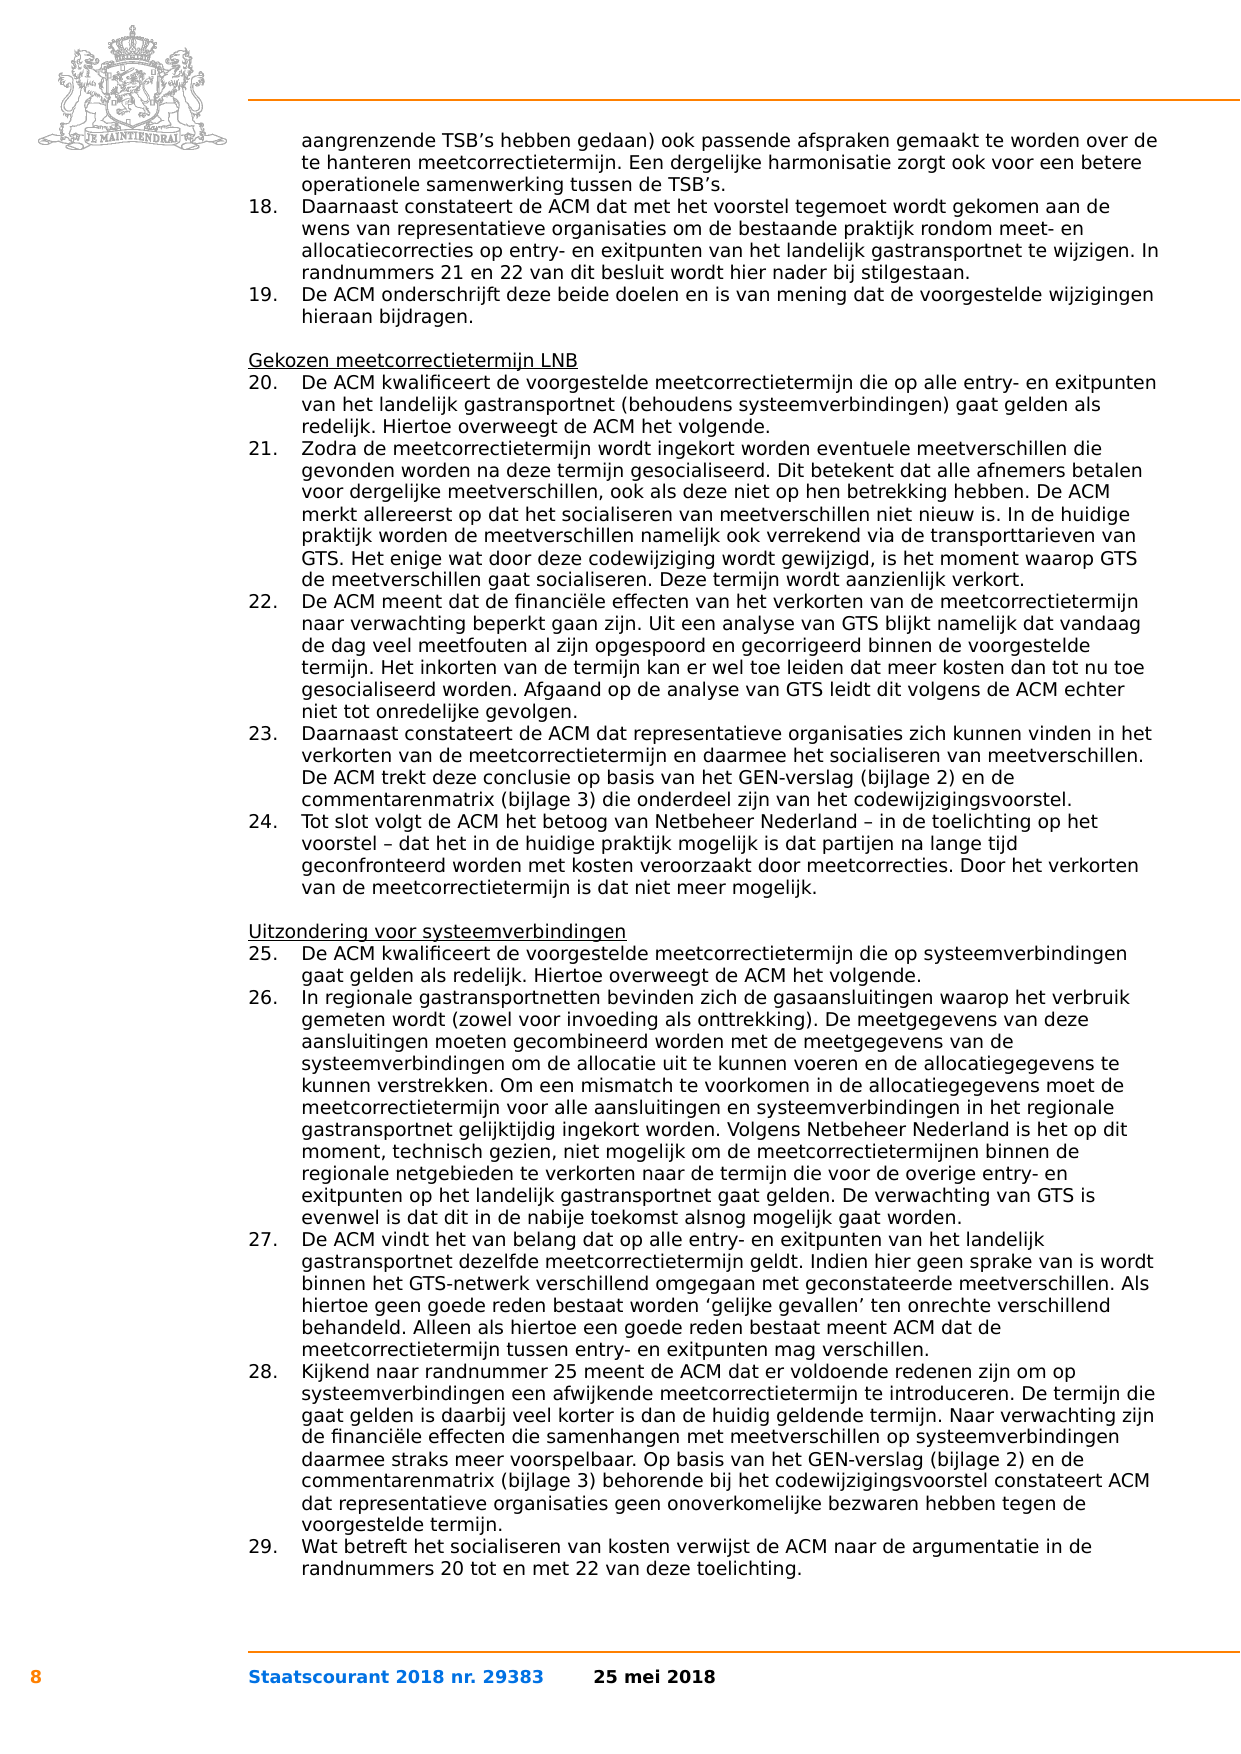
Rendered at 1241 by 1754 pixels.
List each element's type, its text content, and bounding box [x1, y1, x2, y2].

subtitle Gekozen meetcorrectietermijn LNB [248, 349, 1163, 372]
text 20. De ACM kwalificeert de voorgestelde meetcorrectietermijn die op alle entry- en exitpunten van het landelijk gastransportnet (behoudens systeemverbindingen) gaat gelden als redelijk. Hiertoe overweegt de ACM het volgende. [248, 372, 1163, 437]
text 21. Zodra de meetcorrectietermijn wordt ingekort worden eventuele meetverschillen die gevonden worden na deze termijn gesocialiseerd. Dit betekent dat alle afnemers betalen voor dergelijke meetverschillen, ook als deze niet op hen betrekking hebben. De ACM merkt allereerst op dat het socialiseren van meetverschillen niet nieuw is. In de huidige praktijk worden de meetverschillen namelijk ook verrekend via de transporttarieven van GTS. Het enige wat door deze codewijziging wordt gewijzigd, is het moment waarop GTS de meetverschillen gaat socialiseren. Deze termijn wordt aanzienlijk verkort. [248, 437, 1163, 591]
picture [38, 25, 227, 150]
text aangrenzende TSB’s hebben gedaan) ook passende afspraken gemaakt te worden over de te hanteren meetcorrectietermijn. Een dergelijke harmonisatie zorgt ook voor een betere operationele samenwerking tussen de TSB’s. [248, 130, 1163, 196]
text 19. De ACM onderschrijft deze beide doelen en is van mening dat de voorgestelde wijzigingen hieraan bijdragen. [248, 284, 1163, 328]
text 29. Wat betreft het socialiseren van kosten verwijst de ACM naar de argumentatie in de randnummers 20 tot en met 22 van deze toelichting. [248, 1536, 1163, 1580]
text 28. Kijkend naar randnummer 25 meent de ACM dat er voldoende redenen zijn om op systeemverbindingen een afwijkende meetcorrectietermijn te introduceren. De termijn die gaat gelden is daarbij veel korter is dan de huidig geldende termijn. Naar verwachting zijn de financiële effecten die samenhangen met meetverschillen op systeemverbindingen daarmee straks meer voorspelbaar. Op basis van het GEN-verslag (bijlage 2) en de commentarenmatrix (bijlage 3) behorende bij het codewijzigingsvoorstel constateert ACM dat representatieve organisaties geen onoverkomelijke bezwaren hebben tegen de voorgestelde termijn. [248, 1361, 1163, 1536]
text 23. Daarnaast constateert de ACM dat representatieve organisaties zich kunnen vinden in het verkorten van de meetcorrectietermijn en daarmee het socialiseren van meetverschillen. De ACM trekt deze conclusie op basis van het GEN-verslag (bijlage 2) en de commentarenmatrix (bijlage 3) die onderdeel zijn van het codewijzigingsvoorstel. [248, 723, 1163, 811]
text 22. De ACM meent dat de financiële effecten van het verkorten van de meetcorrectietermijn naar verwachting beperkt gaan zijn. Uit een analyse van GTS blijkt namelijk dat vandaag de dag veel meetfouten al zijn opgespoord en gecorrigeerd binnen de voorgestelde termijn. Het inkorten van de termijn kan er wel toe leiden dat meer kosten dan tot nu toe gesocialiseerd worden. Afgaand op de analyse van GTS leidt dit volgens de ACM echter niet tot onredelijke gevolgen. [248, 591, 1163, 723]
text 25. De ACM kwalificeert de voorgestelde meetcorrectietermijn die op systeemverbindingen gaat gelden als redelijk. Hiertoe overweegt de ACM het volgende. [248, 943, 1163, 987]
text 26. In regionale gastransportnetten bevinden zich de gasaansluitingen waarop het verbruik gemeten wordt (zowel voor invoeding als onttrekking). De meetgegevens van deze aansluitingen moeten gecombineerd worden met de meetgegevens van de systeemverbindingen om de allocatie uit te kunnen voeren en de allocatiegegevens te kunnen verstrekken. Om een mismatch te voorkomen in de allocatiegegevens moet de meetcorrectietermijn voor alle aansluitingen en systeemverbindingen in het regionale gastransportnet gelijktijdig ingekort worden. Volgens Netbeheer Nederland is het op dit moment, technisch gezien, niet mogelijk om de meetcorrectietermijnen binnen de regionale netgebieden te verkorten naar de termijn die voor de overige entry- en exitpunten op het landelijk gastransportnet gaat gelden. De verwachting van GTS is evenwel is dat dit in de nabije toekomst alsnog mogelijk gaat worden. [248, 987, 1163, 1229]
text 18. Daarnaast constateert de ACM dat met het voorstel tegemoet wordt gekomen aan de wens van representatieve organisaties om de bestaande praktijk rondom meet- en allocatiecorrecties op entry- en exitpunten van het landelijk gastransportnet te wijzigen. In randnummers 21 en 22 van dit besluit wordt hier nader bij stilgestaan. [248, 196, 1163, 284]
text 27. De ACM vindt het van belang dat op alle entry- en exitpunten van het landelijk gastransportnet dezelfde meetcorrectietermijn geldt. Indien hier geen sprake van is wordt binnen het GTS-netwerk verschillend omgegaan met geconstateerde meetverschillen. Als hiertoe geen goede reden bestaat worden ‘gelijke gevallen’ ten onrechte verschillend behandeld. Alleen als hiertoe een goede reden bestaat meent ACM dat de meetcorrectietermijn tussen entry- en exitpunten mag verschillen. [248, 1229, 1163, 1361]
subtitle Uitzondering voor systeemverbindingen [248, 921, 1163, 943]
text 24. Tot slot volgt de ACM het betoog van Netbeheer Nederland – in de toelichting op het voorstel – dat het in de huidige praktijk mogelijk is dat partijen na lange tijd geconfronteerd worden met kosten veroorzaakt door meetcorrecties. Door het verkorten van de meetcorrectietermijn is dat niet meer mogelijk. [248, 811, 1163, 899]
